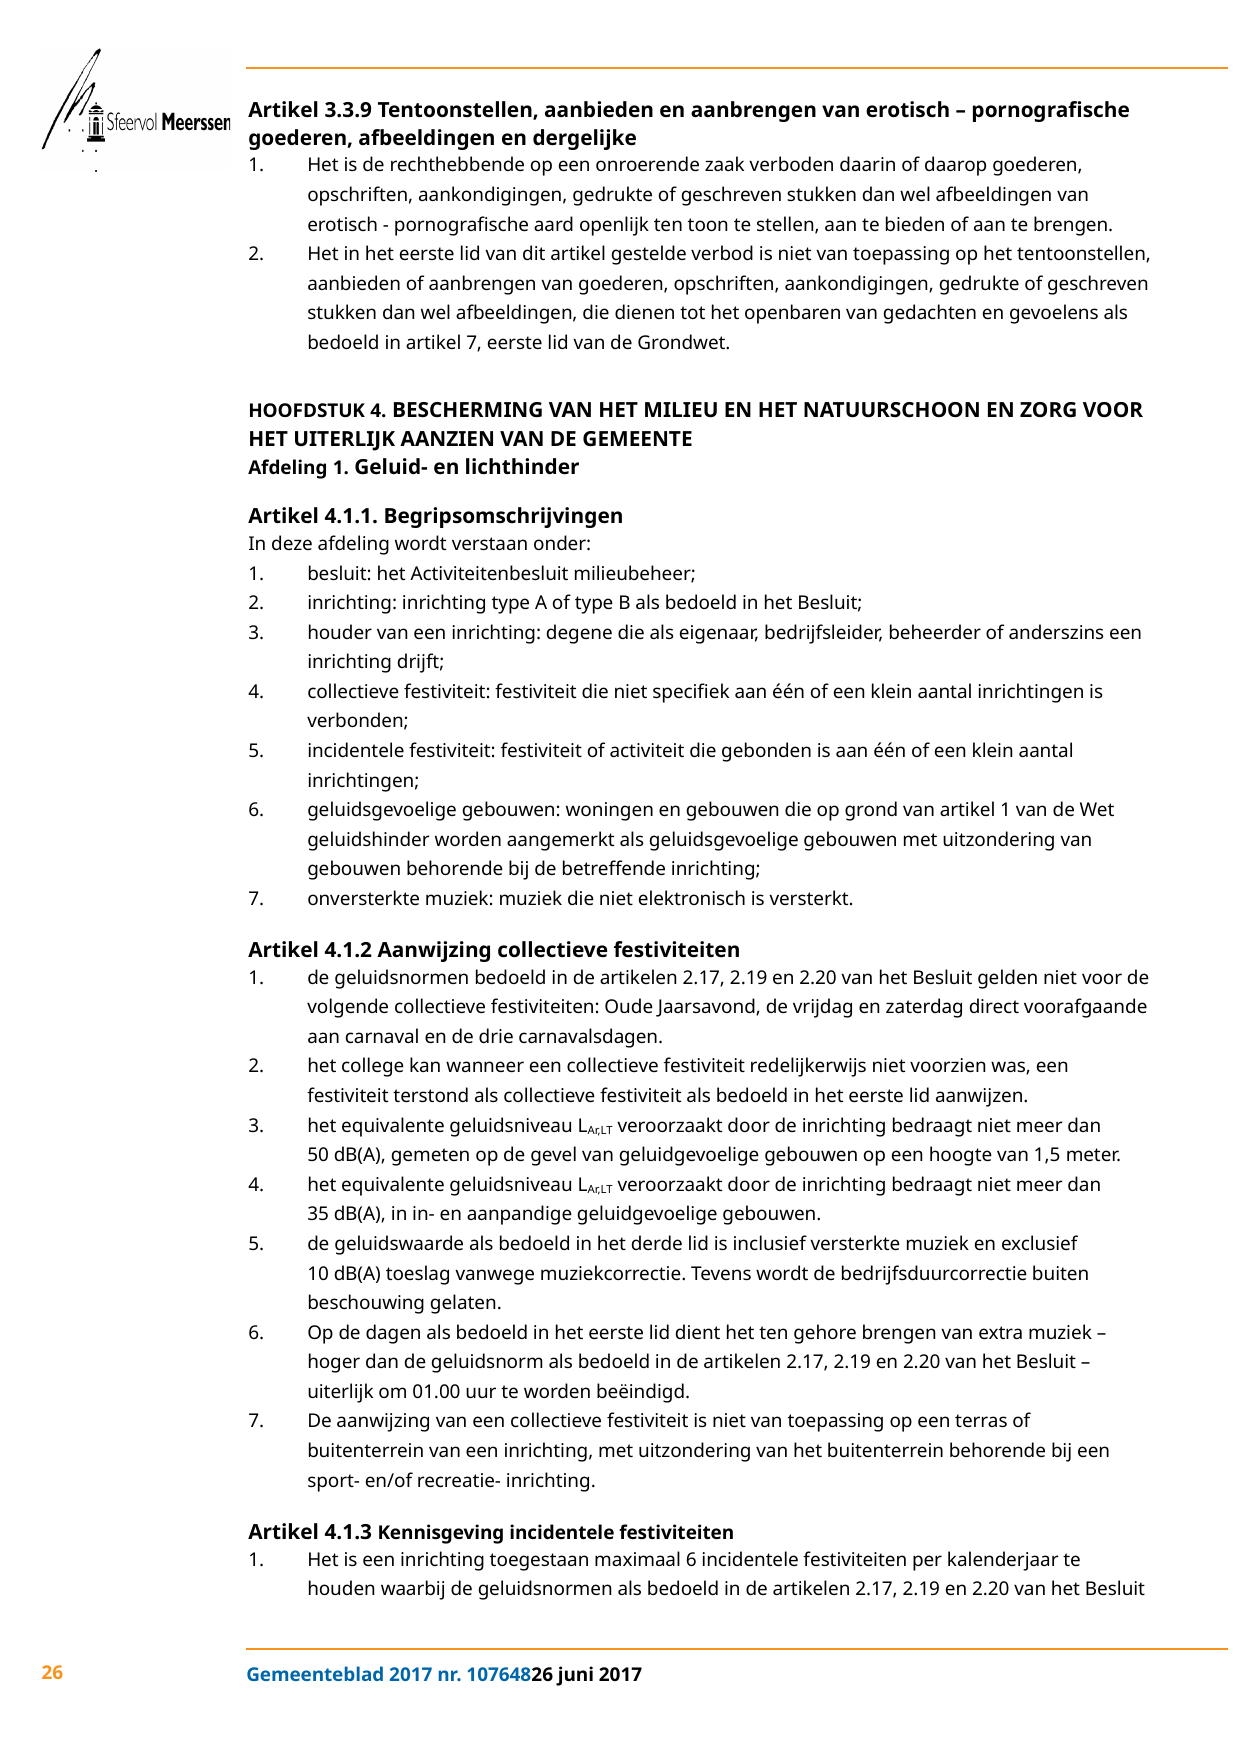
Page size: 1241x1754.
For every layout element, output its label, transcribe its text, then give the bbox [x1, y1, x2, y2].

list geluidsgevoelige gebouwen: woningen en gebouwen die op grond van artikel 1 van de Wet geluidshinder worden aangemerkt als geluidsgevoelige gebouwen met uitzondering van gebouwen behorende bij de betreffende inrichting; [248, 796, 1152, 881]
list de geluidsnormen bedoeld in de artikelen 2.17, 2.19 en 2.20 van het Besluit gelden niet voor de volgende collectieve festiviteiten: Oude Jaarsavond, de vrijdag en zaterdag direct voorafgaande aan carnaval en de drie carnavalsdagen. [248, 964, 1152, 1049]
list onversterkte muziek: muziek die niet elektronisch is versterkt. [248, 885, 1152, 911]
list inrichting: inrichting type A of type B als bedoeld in het Besluit; [248, 589, 1152, 615]
list Het in het eerste lid van dit artikel gestelde verbod is niet van toepassing op het tentoonstellen, aanbieden of aanbrengen van goederen, opschriften, aankondigingen, gedrukte of geschreven stukken dan wel afbeeldingen, die dienen tot het openbaren van gedachten en gevoelens als bedoeld in artikel 7, eerste lid van de Grondwet. [248, 240, 1152, 355]
text Artikel 3.3.9 Tentoonstellen, aanbieden en aanbrengen van erotisch – pornografische goederen, afbeeldingen en dergelijke [248, 95, 1152, 152]
text HOOFDSTUK 4. BESCHERMING VAN HET MILIEU EN HET NATUURSCHOON EN ZORG VOOR HET UITERLIJK AANZIEN VAN DE GEMEENTE [248, 396, 1152, 452]
text Artikel 4.1.3 Kennisgeving incidentele festiviteiten [248, 1517, 1152, 1546]
list het college kan wanneer een collectieve festiviteit redelijkerwijs niet voorzien was, een festiviteit terstond als collectieve festiviteit als bedoeld in het eerste lid aanwijzen. [248, 1053, 1152, 1108]
list incidentele festiviteit: festiviteit of activiteit die gebonden is aan één of een klein aantal inrichtingen; [248, 737, 1152, 792]
list besluit: het Activiteitenbesluit milieubeheer; [248, 560, 1152, 585]
text Artikel 4.1.1. Begripsomschrijvingen [248, 502, 1152, 530]
list Het is de rechthebbende op een onroerende zaak verboden daarin of daarop goederen, opschriften, aankondigingen, gedrukte of geschreven stukken dan wel afbeeldingen van erotisch - pornografische aard openlijk ten toon te stellen, aan te bieden of aan te brengen. [248, 152, 1152, 237]
picture [41, 47, 231, 172]
list Op de dagen als bedoeld in het eerste lid dient het ten gehore brengen van extra muziek – hoger dan de geluidsnorm als bedoeld in de artikelen 2.17, 2.19 en 2.20 van het Besluit – uiterlijk om 01.00 uur te worden beëindigd. [248, 1319, 1152, 1404]
text In deze afdeling wordt verstaan onder: [248, 530, 1152, 556]
list collectieve festiviteit: festiviteit die niet specifiek aan één of een klein aantal inrichtingen is verbonden; [248, 678, 1152, 733]
list het equivalente geluidsniveau LAr,LT veroorzaakt door de inrichting bedraagt niet meer dan 35 dB(A), in in- en aanpandige geluidgevoelige gebouwen. [248, 1171, 1152, 1226]
list De aanwijzing van een collectieve festiviteit is niet van toepassing op een terras of buitenterrein van een inrichting, met uitzondering van het buitenterrein behorende bij een sport- en/of recreatie- inrichting. [248, 1408, 1152, 1493]
list houder van een inrichting: degene die als eigenaar, bedrijfsleider, beheerder of anderszins een inrichting drijft; [248, 619, 1152, 674]
list het equivalente geluidsniveau LAr,LT veroorzaakt door de inrichting bedraagt niet meer dan 50 dB(A), gemeten op de gevel van geluidgevoelige gebouwen op een hoogte van 1,5 meter. [248, 1112, 1152, 1167]
text Artikel 4.1.2 Aanwijzing collectieve festiviteiten [248, 936, 1152, 964]
text Afdeling 1. Geluid- en lichthinder [248, 452, 1152, 481]
list de geluidswaarde als bedoeld in het derde lid is inclusief versterkte muziek en exclusief 10 dB(A) toeslag vanwege muziekcorrectie. Tevens wordt de bedrijfsduurcorrectie buiten beschouwing gelaten. [248, 1230, 1152, 1315]
list Het is een inrichting toegestaan maximaal 6 incidentele festiviteiten per kalenderjaar te houden waarbij de geluidsnormen als bedoeld in de artikelen 2.17, 2.19 en 2.20 van het Besluit [248, 1546, 1152, 1601]
